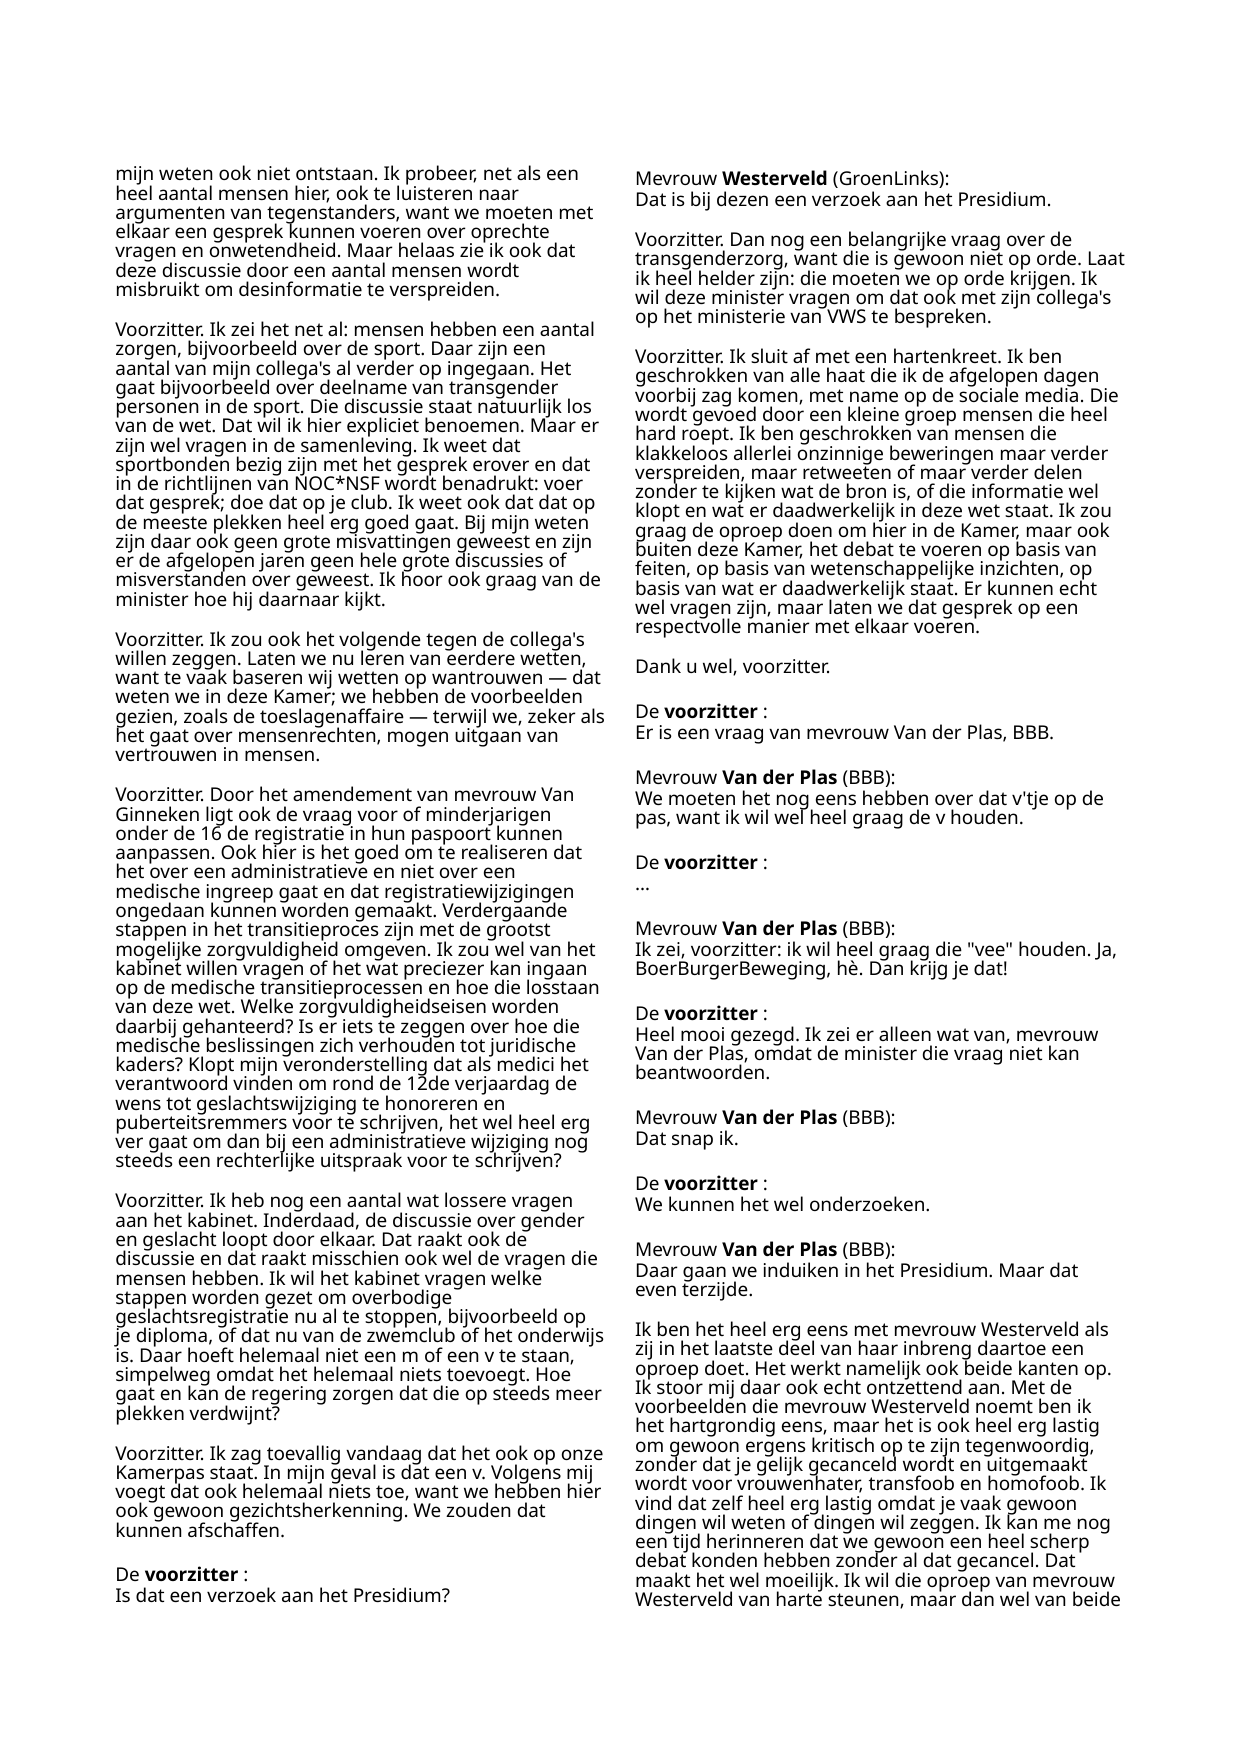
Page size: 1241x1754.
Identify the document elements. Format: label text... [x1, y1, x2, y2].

text We kunnen het wel onderzoeken. [635, 1196, 1125, 1215]
text Voorzitter. Ik heb nog een aantal wat lossere vragen aan het kabinet. Inderdaad, de discussie over gender en geslacht loopt door elkaar. Dat raakt ook de discussie en dat raakt misschien ook wel de vragen die mensen hebben. Ik wil het kabinet vragen welke stappen worden gezet om overbodige geslachtsregistratie nu al te stoppen, bijvoorbeeld op je diploma, of dat nu van de zwemclub of het onderwijs is. Daar hoeft helemaal niet een m of een v te staan, simpelweg omdat het helemaal niets toevoegt. Hoe gaat en kan de regering zorgen dat die op steeds meer plekken verdwijnt? [115, 1192, 605, 1424]
text Mevrouw Van der Plas (BBB): [635, 764, 1125, 790]
text mijn weten ook niet ontstaan. Ik probeer, net als een heel aantal mensen hier, ook te luisteren naar argumenten van tegenstanders, want we moeten met elkaar een gesprek kunnen voeren over oprechte vragen en onwetendheid. Maar helaas zie ik ook dat deze discussie door een aantal mensen wordt misbruikt om desinformatie te verspreiden. [115, 165, 605, 300]
text Ik ben het heel erg eens met mevrouw Westerveld als zij in het laatste deel van haar inbreng daartoe een oproep doet. Het werkt namelijk ook beide kanten op. Ik stoor mij daar ook echt ontzettend aan. Met de voorbeelden die mevrouw Westerveld noemt ben ik het hartgrondig eens, maar het is ook heel erg lastig om gewoon ergens kritisch op te zijn tegenwoordig, zonder dat je gelijk gecanceld wordt en uitgemaakt wordt voor vrouwenhater, transfoob en homofoob. Ik vind dat zelf heel erg lastig omdat je vaak gewoon dingen wil weten of dingen wil zeggen. Ik kan me nog een tijd herinneren dat we gewoon een heel scherp debat konden hebben zonder al dat gecancel. Dat maakt het wel moeilijk. Ik wil die oproep van mevrouw Westerveld van harte steunen, maar dan wel van beide [635, 1321, 1125, 1610]
text Dat is bij dezen een verzoek aan het Presidium. [635, 191, 1125, 210]
text Dat snap ik. [635, 1130, 1125, 1149]
text We moeten het nog eens hebben over dat v'tje op de pas, want ik wil wel heel graag de v houden. [635, 790, 1125, 828]
text Voorzitter. Door het amendement van mevrouw Van Ginneken ligt ook de vraag voor of minderjarigen onder de 16 de registratie in hun paspoort kunnen aanpassen. Ook hier is het goed om te realiseren dat het over een administratieve en niet over een medische ingreep gaat en dat registratiewijzigingen ongedaan kunnen worden gemaakt. Verdergaande stappen in het transitieproces zijn met de grootst mogelijke zorgvuldigheid omgeven. Ik zou wel van het kabinet willen vragen of het wat preciezer kan ingaan op de medische transitieprocessen en hoe die losstaan van deze wet. Welke zorgvuldigheidseisen worden daarbij gehanteerd? Is er iets te zeggen over hoe die medische beslissingen zich verhouden tot juridische kaders? Klopt mijn veronderstelling dat als medici het verantwoord vinden om rond de 12de verjaardag de wens tot geslachtswijziging te honoreren en puberteitsremmers voor te schrijven, het wel heel erg ver gaat om dan bij een administratieve wijziging nog steeds een rechterlijke uitspraak voor te schrijven? [115, 786, 605, 1172]
text Mevrouw Van der Plas (BBB): [635, 1236, 1125, 1262]
text De voorzitter : [635, 1170, 1125, 1196]
text Voorzitter. Dan nog een belangrijke vraag over de transgenderzorg, want die is gewoon niet op orde. Laat ik heel helder zijn: die moeten we op orde krijgen. Ik wil deze minister vragen om dat ook met zijn collega's op het ministerie van VWS te bespreken. [635, 231, 1125, 327]
text Voorzitter. Ik zei het net al: mensen hebben een aantal zorgen, bijvoorbeeld over de sport. Daar zijn een aantal van mijn collega's al verder op ingegaan. Het gaat bijvoorbeeld over deelname van transgender personen in de sport. Die discussie staat natuurlijk los van de wet. Dat wil ik hier expliciet benoemen. Maar er zijn wel vragen in de samenleving. Ik weet dat sportbonden bezig zijn met het gesprek erover en dat in de richtlijnen van NOC*NSF wordt benadrukt: voer dat gesprek; doe dat op je club. Ik weet ook dat dat op de meeste plekken heel erg goed gaat. Bij mijn weten zijn daar ook geen grote misvattingen geweest en zijn er de afgelopen jaren geen hele grote discussies of misverstanden over geweest. Ik hoor ook graag van de minister hoe hij daarnaar kijkt. [115, 321, 605, 610]
text De voorzitter : [115, 1562, 605, 1587]
text De voorzitter : [635, 849, 1125, 875]
text Voorzitter. Ik sluit af met een hartenkreet. Ik ben geschrokken van alle haat die ik de afgelopen dagen voorbij zag komen, met name op de sociale media. Die wordt gevoed door een kleine groep mensen die heel hard roept. Ik ben geschrokken van mensen die klakkeloos allerlei onzinnige beweringen maar verder verspreiden, maar retweeten of maar verder delen zonder te kijken wat de bron is, of die informatie wel klopt en wat er daadwerkelijk in deze wet staat. Ik zou graag de oproep doen om hier in de Kamer, maar ook buiten deze Kamer, het debat te voeren op basis van feiten, op basis van wetenschappelijke inzichten, op basis van wat er daadwerkelijk staat. Er kunnen echt wel vragen zijn, maar laten we dat gesprek op een respectvolle manier met elkaar voeren. [635, 348, 1125, 637]
text De voorzitter : [635, 698, 1125, 724]
text Heel mooi gezegd. Ik zei er alleen wat van, mevrouw Van der Plas, omdat de minister die vraag niet kan beantwoorden. [635, 1026, 1125, 1083]
text Voorzitter. Ik zou ook het volgende tegen de collega's willen zeggen. Laten we nu leren van eerdere wetten, want te vaak baseren wij wetten op wantrouwen — dat weten we in deze Kamer; we hebben de voorbeelden gezien, zoals de toeslagenaffaire — terwijl we, zeker als het gaat over mensenrechten, mogen uitgaan van vertrouwen in mensen. [115, 631, 605, 766]
text Mevrouw Van der Plas (BBB): [635, 915, 1125, 941]
text Mevrouw Westerveld (GroenLinks): [635, 165, 1125, 191]
text De voorzitter : [635, 1000, 1125, 1026]
text Daar gaan we induiken in het Presidium. Maar dat even terzijde. [635, 1262, 1125, 1300]
text Is dat een verzoek aan het Presidium? [115, 1587, 605, 1607]
text … [635, 875, 1125, 894]
text Voorzitter. Ik zag toevallig vandaag dat het ook op onze Kamerpas staat. In mijn geval is dat een v. Volgens mij voegt dat ook helemaal niets toe, want we hebben hier ook gewoon gezichtsherkenning. We zouden dat kunnen afschaffen. [115, 1444, 605, 1541]
text Dank u wel, voorzitter. [635, 658, 1125, 677]
text Ik zei, voorzitter: ik wil heel graag die "vee" houden. Ja, BoerBurgerBeweging, hè. Dan krijg je dat! [635, 941, 1125, 979]
text Mevrouw Van der Plas (BBB): [635, 1104, 1125, 1130]
text Er is een vraag van mevrouw Van der Plas, BBB. [635, 724, 1125, 743]
